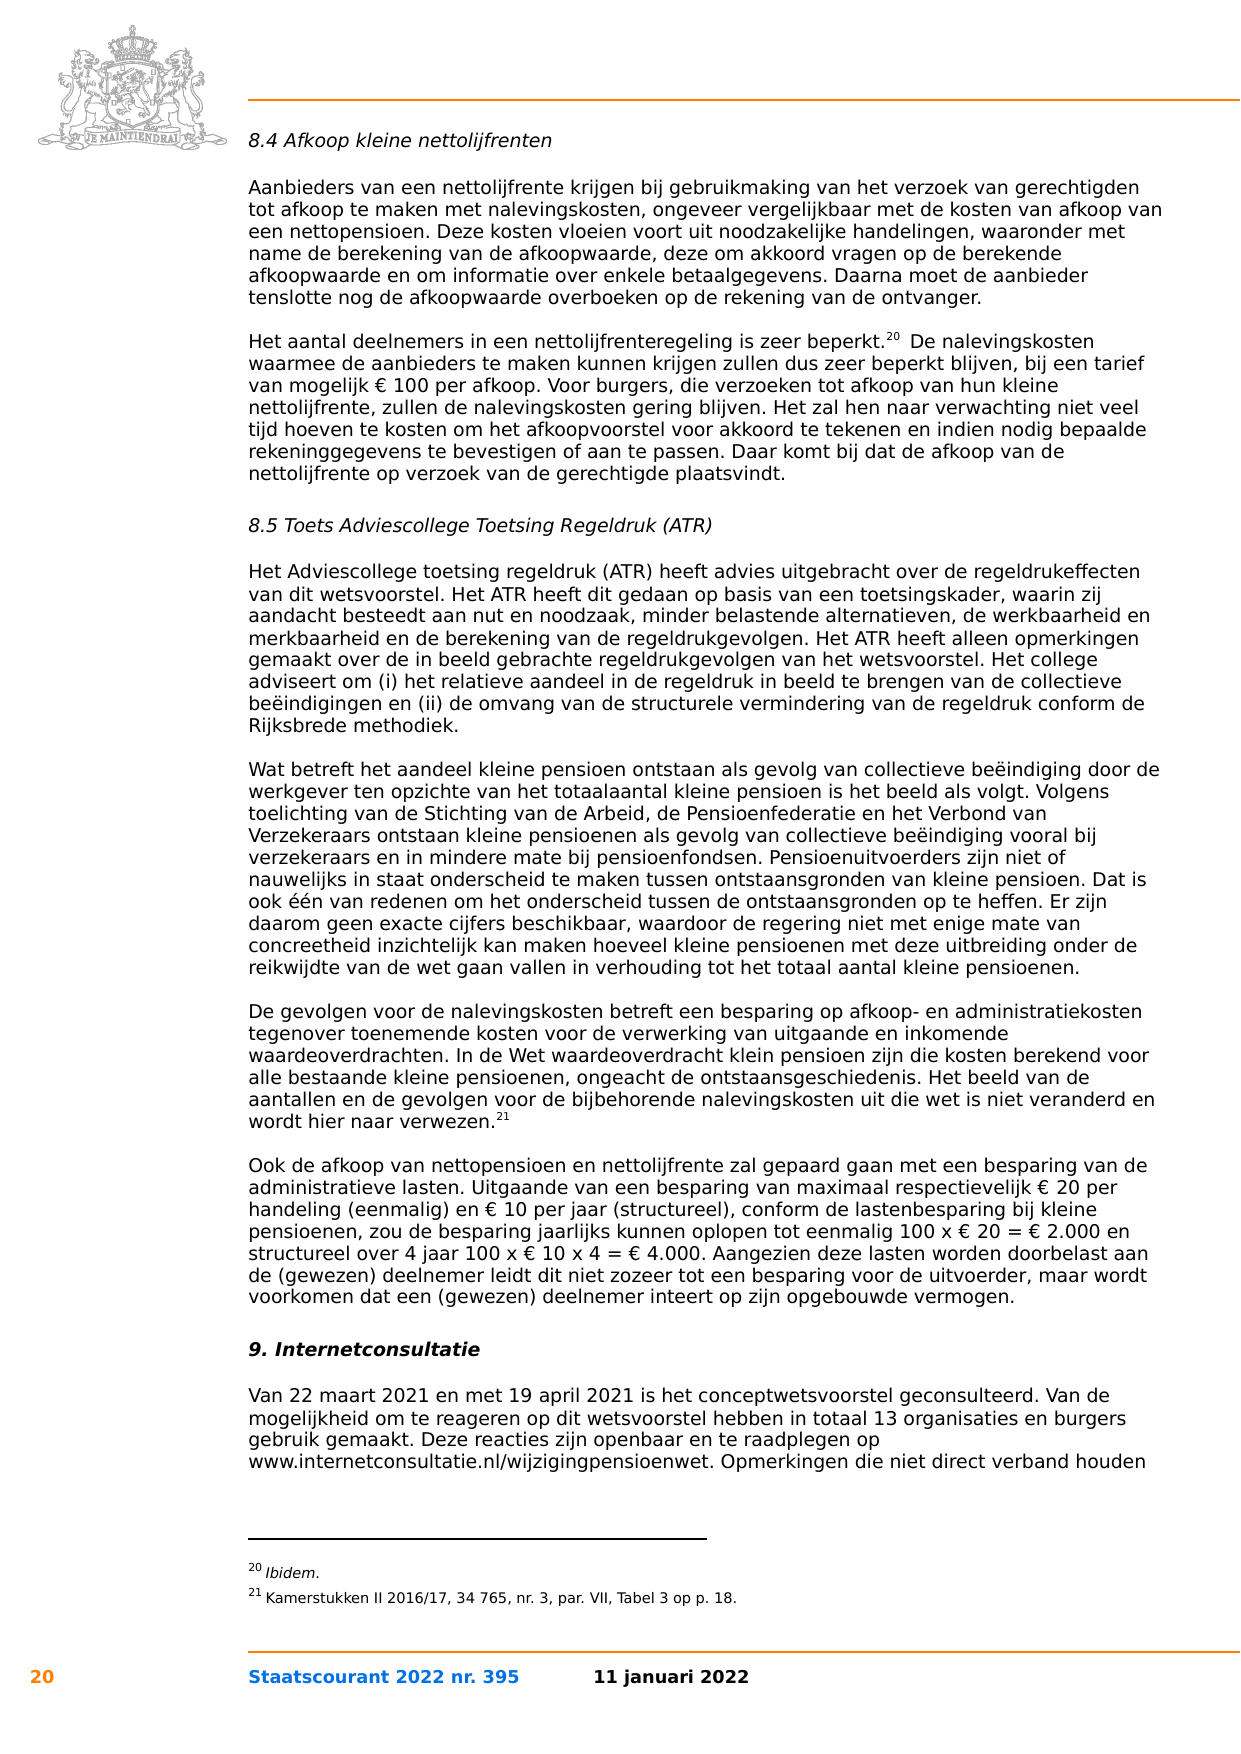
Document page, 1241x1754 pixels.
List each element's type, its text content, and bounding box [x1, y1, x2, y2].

subtitle 9. Internetconsultatie [248, 1338, 1163, 1360]
picture [38, 25, 227, 150]
subtitle 8.5 Toets Adviescollege Toetsing Regeldruk (ATR) [248, 514, 1163, 536]
text Kamerstukken II 2016/17, 34 765, nr. 3, par. VII, Tabel 3 op p. 18. [248, 1586, 1163, 1608]
text Ook de afkoop van nettopensioen en nettolijfrente zal gepaard gaan met een besparing van de administratieve lasten. Uitgaande van een besparing van maximaal respectievelijk € 20 per handeling (eenmalig) en € 10 per jaar (structureel), conform de lastenbesparing bij kleine pensioenen, zou de besparing jaarlijks kunnen oplopen tot eenmalig 100 x € 20 = € 2.000 en structureel over 4 jaar 100 x € 10 x 4 = € 4.000. Aangezien deze lasten worden doorbelast aan de (gewezen) deelnemer leidt dit niet zozeer tot een besparing voor de uitvoerder, maar wordt voorkomen dat een (gewezen) deelnemer inteert op zijn opgebouwde vermogen. [248, 1154, 1163, 1308]
text Het Adviescollege toetsing regeldruk (ATR) heeft advies uitgebracht over de regeldrukeffecten van dit wetsvoorstel. Het ATR heeft dit gedaan op basis van een toetsingskader, waarin zij aandacht besteedt aan nut en noodzaak, minder belastende alternatieven, de werkbaarheid en merkbaarheid en de berekening van de regeldrukgevolgen. Het ATR heeft alleen opmerkingen gemaakt over de in beeld gebrachte regeldrukgevolgen van het wetsvoorstel. Het college adviseert om (i) het relatieve aandeel in de regeldruk in beeld te brengen van de collectieve beëindigingen en (ii) de omvang van de structurele vermindering van de regeldruk conform de Rijksbrede methodiek. [248, 561, 1163, 737]
text Het aantal deelnemers in een nettolijfrenteregeling is zeer beperkt. De nalevingskosten waarmee de aanbieders te maken kunnen krijgen zullen dus zeer beperkt blijven, bij een tarief van mogelijk € 100 per afkoop. Voor burgers, die verzoeken tot afkoop van hun kleine nettolijfrente, zullen de nalevingskosten gering blijven. Het zal hen naar verwachting niet veel tijd hoeven te kosten om het afkoopvoorstel voor akkoord te tekenen en indien nodig bepaalde rekeninggegevens te bevestigen of aan te passen. Daar komt bij dat de afkoop van de nettolijfrente op verzoek van de gerechtigde plaatsvindt. [248, 331, 1163, 484]
text Ibidem. [248, 1561, 1163, 1583]
text De gevolgen voor de nalevingskosten betreft een besparing op afkoop- en administratiekosten tegenover toenemende kosten voor de verwerking van uitgaande en inkomende waardeoverdrachten. In de Wet waardeoverdracht klein pensioen zijn die kosten berekend voor alle bestaande kleine pensioenen, ongeacht de ontstaansgeschiedenis. Het beeld van de aantallen en de gevolgen voor de bijbehorende nalevingskosten uit die wet is niet veranderd en wordt hier naar verwezen. [248, 1001, 1163, 1133]
text Wat betreft het aandeel kleine pensioen ontstaan als gevolg van collectieve beëindiging door de werkgever ten opzichte van het totaalaantal kleine pensioen is het beeld als volgt. Volgens toelichting van de Stichting van de Arbeid, de Pensioenfederatie en het Verbond van Verzekeraars ontstaan kleine pensioenen als gevolg van collectieve beëindiging vooral bij verzekeraars en in mindere mate bij pensioenfondsen. Pensioenuitvoerders zijn niet of nauwelijks in staat onderscheid te maken tussen ontstaansgronden van kleine pensioen. Dat is ook één van redenen om het onderscheid tussen de ontstaansgronden op te heffen. Er zijn daarom geen exacte cijfers beschikbaar, waardoor de regering niet met enige mate van concreetheid inzichtelijk kan maken hoeveel kleine pensioenen met deze uitbreiding onder de reikwijdte van de wet gaan vallen in verhouding tot het totaal aantal kleine pensioenen. [248, 759, 1163, 979]
text Aanbieders van een nettolijfrente krijgen bij gebruikmaking van het verzoek van gerechtigden tot afkoop te maken met nalevingskosten, ongeveer vergelijkbaar met de kosten van afkoop van een nettopensioen. Deze kosten vloeien voort uit noodzakelijke handelingen, waaronder met name de berekening van de afkoopwaarde, deze om akkoord vragen op de berekende afkoopwaarde en om informatie over enkele betaalgegevens. Daarna moet de aanbieder tenslotte nog de afkoopwaarde overboeken op de rekening van de ontvanger. [248, 177, 1163, 309]
text Van 22 maart 2021 en met 19 april 2021 is het conceptwetsvoorstel geconsulteerd. Van de mogelijkheid om te reageren op dit wetsvoorstel hebben in totaal 13 organisaties en burgers gebruik gemaakt. Deze reacties zijn openbaar en te raadplegen op www.internetconsultatie.nl/wijzigingpensioenwet. Opmerkingen die niet direct verband houden [248, 1385, 1163, 1473]
subtitle 8.4 Afkoop kleine nettolijfrenten [248, 130, 1163, 152]
